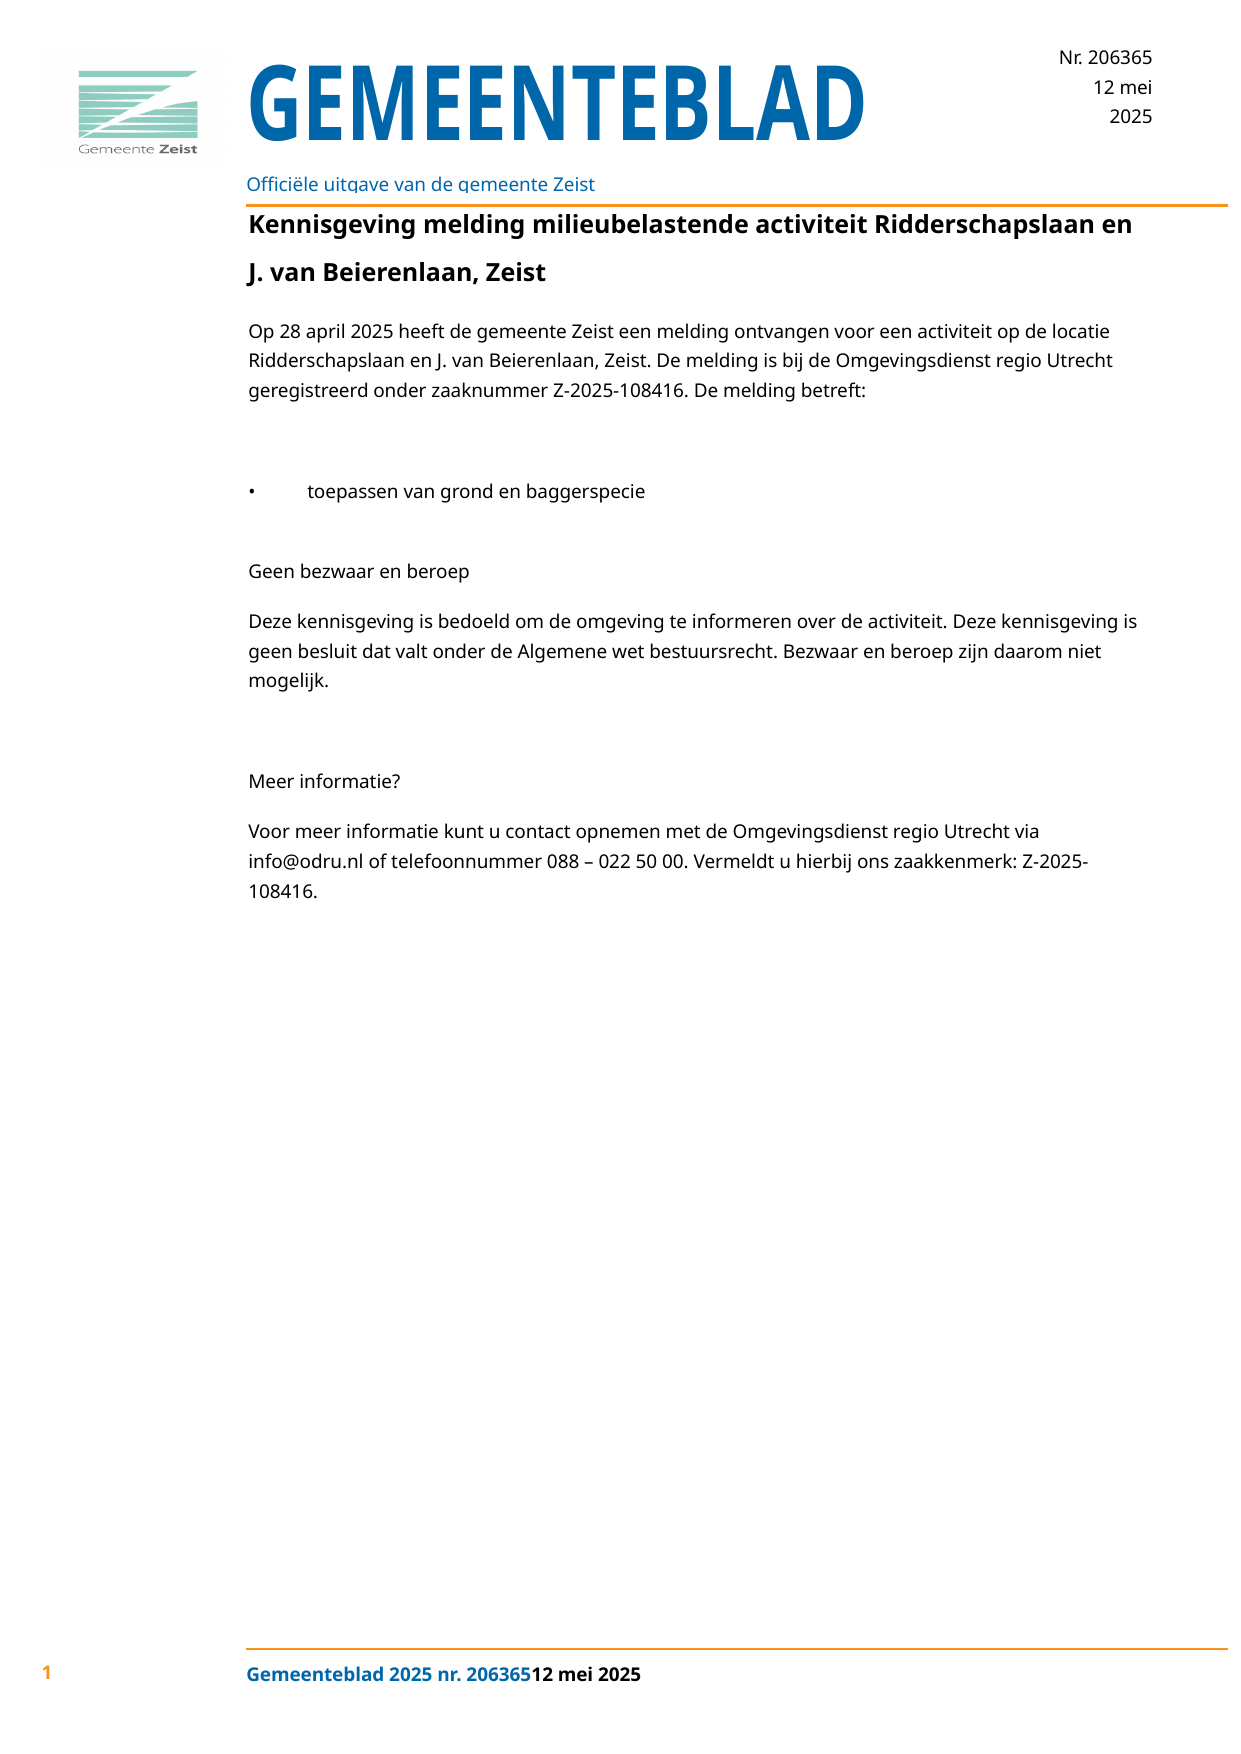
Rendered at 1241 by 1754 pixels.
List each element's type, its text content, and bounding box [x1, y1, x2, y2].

text Meer informatie? [248, 768, 1152, 794]
text Geen bezwaar en beroep [248, 558, 1152, 584]
text Kennisgeving melding milieubelastende activiteit Ridderschapslaan en J. van Beierenlaan, Zeist [248, 207, 1152, 288]
list toepassen van grond en baggerspecie [248, 478, 1152, 504]
text Deze kennisgeving is bedoeld om de omgeving te informeren over de activiteit. Deze kennisgeving is geen besluit dat valt onder de Algemene wet bestuursrecht. Bezwaar en beroep zijn daarom niet mogelijk. [248, 608, 1152, 693]
picture [41, 47, 231, 172]
text Op 28 april 2025 heeft de gemeente Zeist een melding ontvangen voor een activiteit op de locatie Ridderschapslaan en J. van Beierenlaan, Zeist. De melding is bij de Omgevingsdienst regio Utrecht geregistreerd onder zaaknummer Z-2025-108416. De melding betreft: [248, 318, 1152, 403]
text Voor meer informatie kunt u contact opnemen met de Omgevingsdienst regio Utrecht via info@odru.nl of telefoonnummer 088 – 022 50 00. Vermeldt u hierbij ons zaakkenmerk: Z-2025-108416. [248, 819, 1152, 904]
